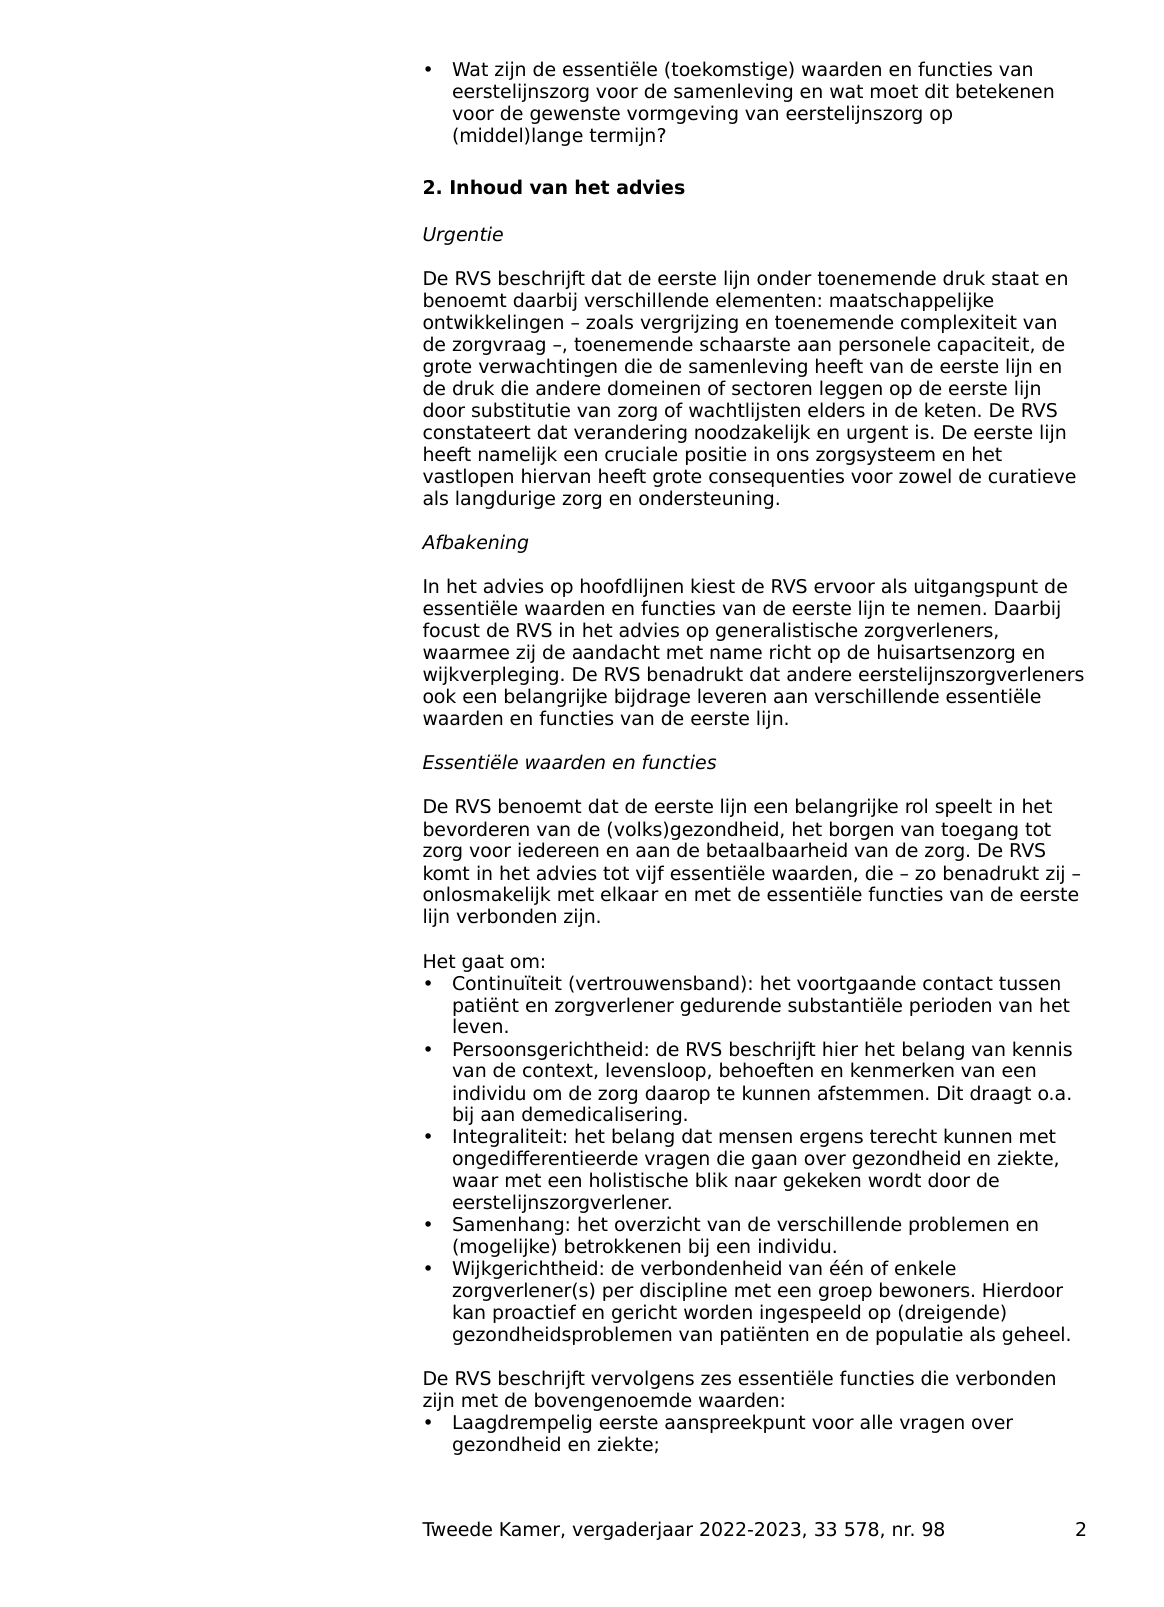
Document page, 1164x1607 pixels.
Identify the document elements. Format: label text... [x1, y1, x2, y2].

subtitle Urgentie [422, 224, 1087, 246]
text • Samenhang: het overzicht van de verschillende problemen en (mogelijke) betrokkenen bij een individu. [422, 1214, 1087, 1258]
text Het gaat om: [422, 951, 1087, 972]
subtitle Essentiële waarden en functies [422, 752, 1087, 774]
text • Laagdrempelig eerste aanspreekpunt voor alle vragen over gezondheid en ziekte; [422, 1412, 1087, 1456]
text • Continuïteit (vertrouwensband): het voortgaande contact tussen patiënt en zorgverlener gedurende substantiële perioden van het leven. [422, 972, 1087, 1038]
text • Wat zijn de essentiële (toekomstige) waarden en functies van eerstelijnszorg voor de samenleving en wat moet dit betekenen voor de gewenste vormgeving van eerstelijnszorg op (middel)lange termijn? [422, 59, 1087, 147]
text • Integraliteit: het belang dat mensen ergens terecht kunnen met ongedifferentieerde vragen die gaan over gezondheid en ziekte, waar met een holistische blik naar gekeken wordt door de eerstelijnszorgverlener. [422, 1126, 1087, 1214]
subtitle 2. Inhoud van het advies [422, 177, 1087, 199]
text De RVS beschrijft vervolgens zes essentiële functies die verbonden zijn met de bovengenoemde waarden: [422, 1368, 1087, 1412]
subtitle Afbakening [422, 532, 1087, 554]
text • Wijkgerichtheid: de verbondenheid van één of enkele zorgverlener(s) per discipline met een groep bewoners. Hierdoor kan proactief en gericht worden ingespeeld op (dreigende) gezondheidsproblemen van patiënten en de populatie als geheel. [422, 1258, 1087, 1346]
text In het advies op hoofdlijnen kiest de RVS ervoor als uitgangspunt de essentiële waarden en functies van de eerste lijn te nemen. Daarbij focust de RVS in het advies op generalistische zorgverleners, waarmee zij de aandacht met name richt op de huisartsenzorg en wijkverpleging. De RVS benadrukt dat andere eerstelijnszorgverleners ook een belangrijke bijdrage leveren aan verschillende essentiële waarden en functies van de eerste lijn. [422, 576, 1087, 730]
text De RVS beschrijft dat de eerste lijn onder toenemende druk staat en benoemt daarbij verschillende elementen: maatschappelijke ontwikkelingen – zoals vergrijzing en toenemende complexiteit van de zorgvraag –, toenemende schaarste aan personele capaciteit, de grote verwachtingen die de samenleving heeft van de eerste lijn en de druk die andere domeinen of sectoren leggen op de eerste lijn door substitutie van zorg of wachtlijsten elders in de keten. De RVS constateert dat verandering noodzakelijk en urgent is. De eerste lijn heeft namelijk een cruciale positie in ons zorgsysteem en het vastlopen hiervan heeft grote consequenties voor zowel de curatieve als langdurige zorg en ondersteuning. [422, 268, 1087, 510]
text De RVS benoemt dat de eerste lijn een belangrijke rol speelt in het bevorderen van de (volks)gezondheid, het borgen van toegang tot zorg voor iedereen en aan de betaalbaarheid van de zorg. De RVS komt in het advies tot vijf essentiële waarden, die – zo benadrukt zij – onlosmakelijk met elkaar en met de essentiële functies van de eerste lijn verbonden zijn. [422, 796, 1087, 928]
text • Persoonsgerichtheid: de RVS beschrijft hier het belang van kennis van de context, levensloop, behoeften en kenmerken van een individu om de zorg daarop te kunnen afstemmen. Dit draagt o.a. bij aan demedicalisering. [422, 1038, 1087, 1126]
